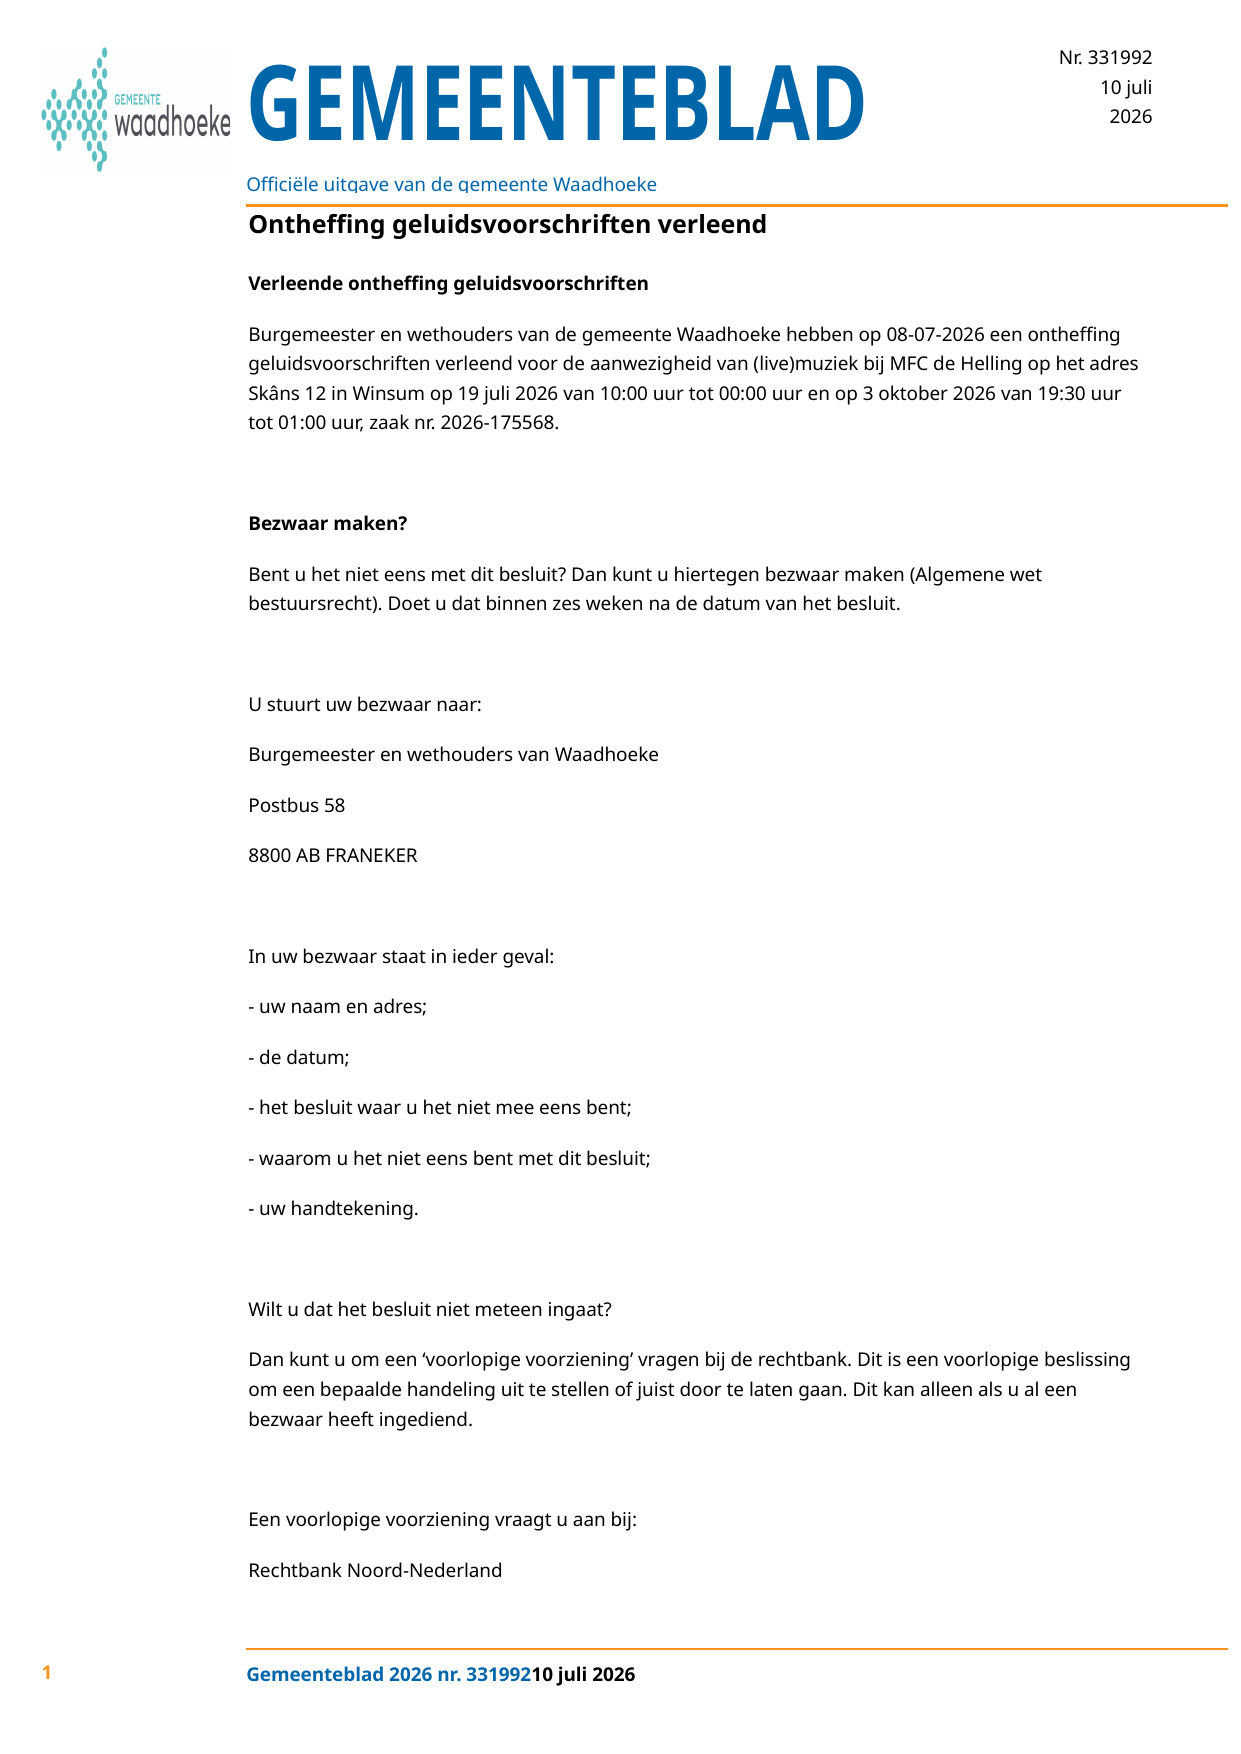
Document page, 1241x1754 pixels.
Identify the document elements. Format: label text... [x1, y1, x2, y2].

text Een voorlopige voorziening vraagt u aan bij: [248, 1507, 1152, 1532]
text - de datum; [248, 1044, 1152, 1070]
text Rechtbank Noord-Nederland [248, 1557, 1152, 1583]
text Burgemeester en wethouders van Waadhoeke [248, 742, 1152, 767]
text Ontheffing geluidsvoorschriften verleend [248, 207, 1152, 241]
text - het besluit waar u het niet mee eens bent; [248, 1094, 1152, 1120]
text U stuurt uw bezwaar naar: [248, 691, 1152, 717]
text - waarom u het niet eens bent met dit besluit; [248, 1145, 1152, 1171]
picture [41, 47, 231, 172]
text Dan kunt u om een ‘voorlopige voorziening’ vragen bij de rechtbank. Dit is een voorlopige beslissing om een bepaalde handeling uit te stellen of juist door te laten gaan. Dit kan alleen als u al een bezwaar heeft ingediend. [248, 1347, 1152, 1431]
text Verleende ontheffing geluidsvoorschriften [248, 270, 1152, 296]
text In uw bezwaar staat in ieder geval: [248, 943, 1152, 969]
text 8800 AB FRANEKER [248, 842, 1152, 868]
text - uw naam en adres; [248, 994, 1152, 1019]
text Wilt u dat het besluit niet meteen ingaat? [248, 1296, 1152, 1322]
text Burgemeester en wethouders van de gemeente Waadhoeke hebben op 08-07-2026 een ontheffing geluidsvoorschriften verleend voor de aanwezigheid van (live)muziek bij MFC de Helling op het adres Skâns 12 in Winsum op 19 juli 2026 van 10:00 uur tot 00:00 uur en op 3 oktober 2026 van 19:30 uur tot 01:00 uur, zaak nr. 2026-175568. [248, 321, 1152, 435]
text Bezwaar maken? [248, 510, 1152, 536]
text - uw handtekening. [248, 1195, 1152, 1221]
text Postbus 58 [248, 792, 1152, 818]
text Bent u het niet eens met dit besluit? Dan kunt u hiertegen bezwaar maken (Algemene wet bestuursrecht). Doet u dat binnen zes weken na de datum van het besluit. [248, 561, 1152, 616]
